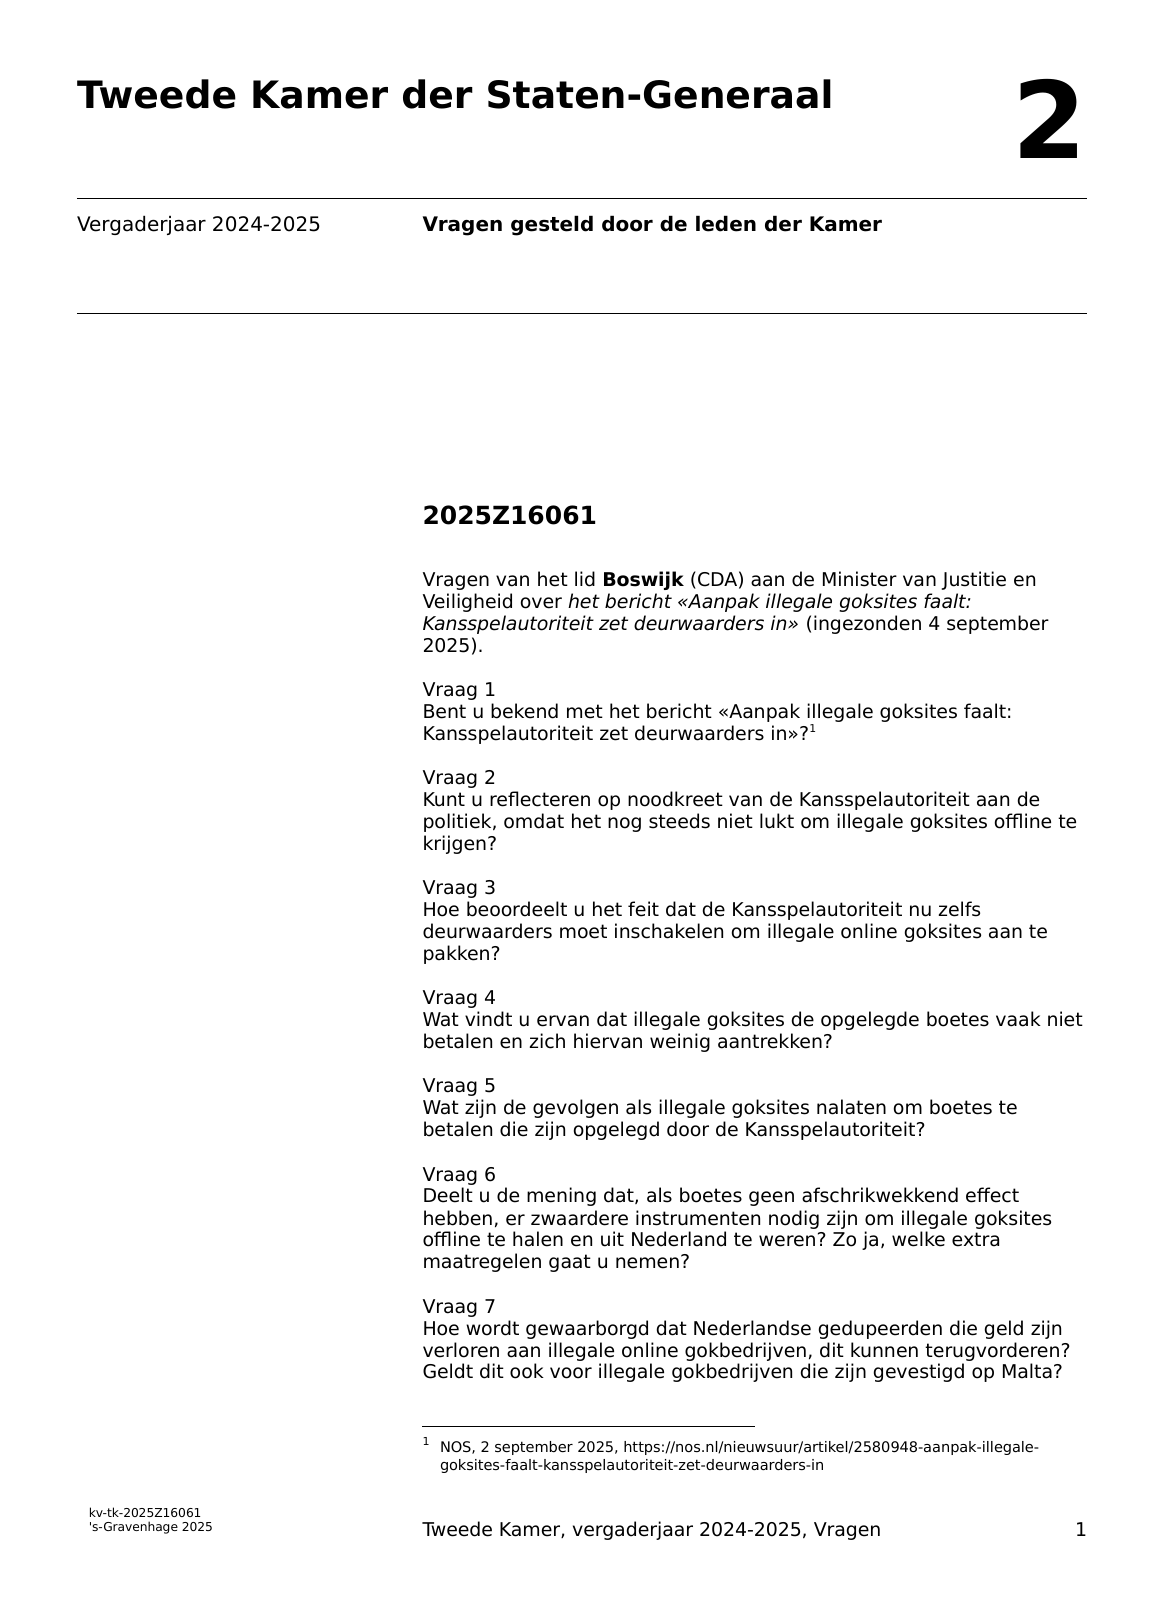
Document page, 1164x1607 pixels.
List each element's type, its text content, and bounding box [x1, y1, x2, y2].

text Bent u bekend met het bericht «Aanpak illegale goksites faalt: Kansspelautoriteit zet deurwaarders in»? [422, 701, 1087, 745]
text 2025Z16061 [422, 501, 1087, 531]
table_header 2 [886, 59, 1087, 198]
text Vraag 4 [422, 987, 1087, 1009]
table_cell Vragen gesteld door de leden der Kamer [422, 199, 1087, 313]
text Vraag 3 [422, 877, 1087, 899]
text Hoe beoordeelt u het feit dat de Kansspelautoriteit nu zelfs deurwaarders moet inschakelen om illegale online goksites aan te pakken? [422, 899, 1087, 965]
table_cell Vergaderjaar 2024-2025 [77, 199, 422, 313]
text Hoe wordt gewaarborgd dat Nederlandse gedupeerden die geld zijn verloren aan illegale online gokbedrijven, dit kunnen terugvorderen? Geldt dit ook voor illegale gokbedrijven die zijn gevestigd op Malta? [422, 1317, 1087, 1383]
text Vraag 6 [422, 1163, 1087, 1185]
text Vraag 5 [422, 1075, 1087, 1097]
text Kunt u reflecteren op noodkreet van de Kansspelautoriteit aan de politiek, omdat het nog steeds niet lukt om illegale goksites offline te krijgen? [422, 789, 1087, 855]
text Wat vindt u ervan dat illegale goksites de opgelegde boetes vaak niet betalen en zich hiervan weinig aantrekken? [422, 1009, 1087, 1053]
text Vraag 2 [422, 767, 1087, 789]
text Vragen van het lid Boswijk (CDA) aan de Minister van Justitie en Veiligheid over het bericht «Aanpak illegale goksites faalt: Kansspelautoriteit zet deurwaarders in» (ingezonden 4 september 2025). [422, 569, 1087, 657]
text Wat zijn de gevolgen als illegale goksites nalaten om boetes te betalen die zijn opgelegd door de Kansspelautoriteit? [422, 1097, 1087, 1141]
table_header Tweede Kamer der Staten-Generaal [77, 59, 886, 198]
text Deelt u de mening dat, als boetes geen afschrikwekkend effect hebben, er zwaardere instrumenten nodig zijn om illegale goksites offline te halen en uit Nederland te weren? Zo ja, welke extra maatregelen gaat u nemen? [422, 1185, 1087, 1273]
text Vraag 7 [422, 1296, 1087, 1317]
text NOS, 2 september 2025, https://nos.nl/nieuwsuur/artikel/2580948-aanpak-illegale-goksites-faalt-kansspelautoriteit-zet-deurwaarders-in [422, 1435, 1087, 1474]
text Vraag 1 [422, 679, 1087, 701]
text kv-tk-2025Z16061 [88, 1506, 323, 1520]
text 's-Gravenhage 2025 [88, 1520, 323, 1534]
